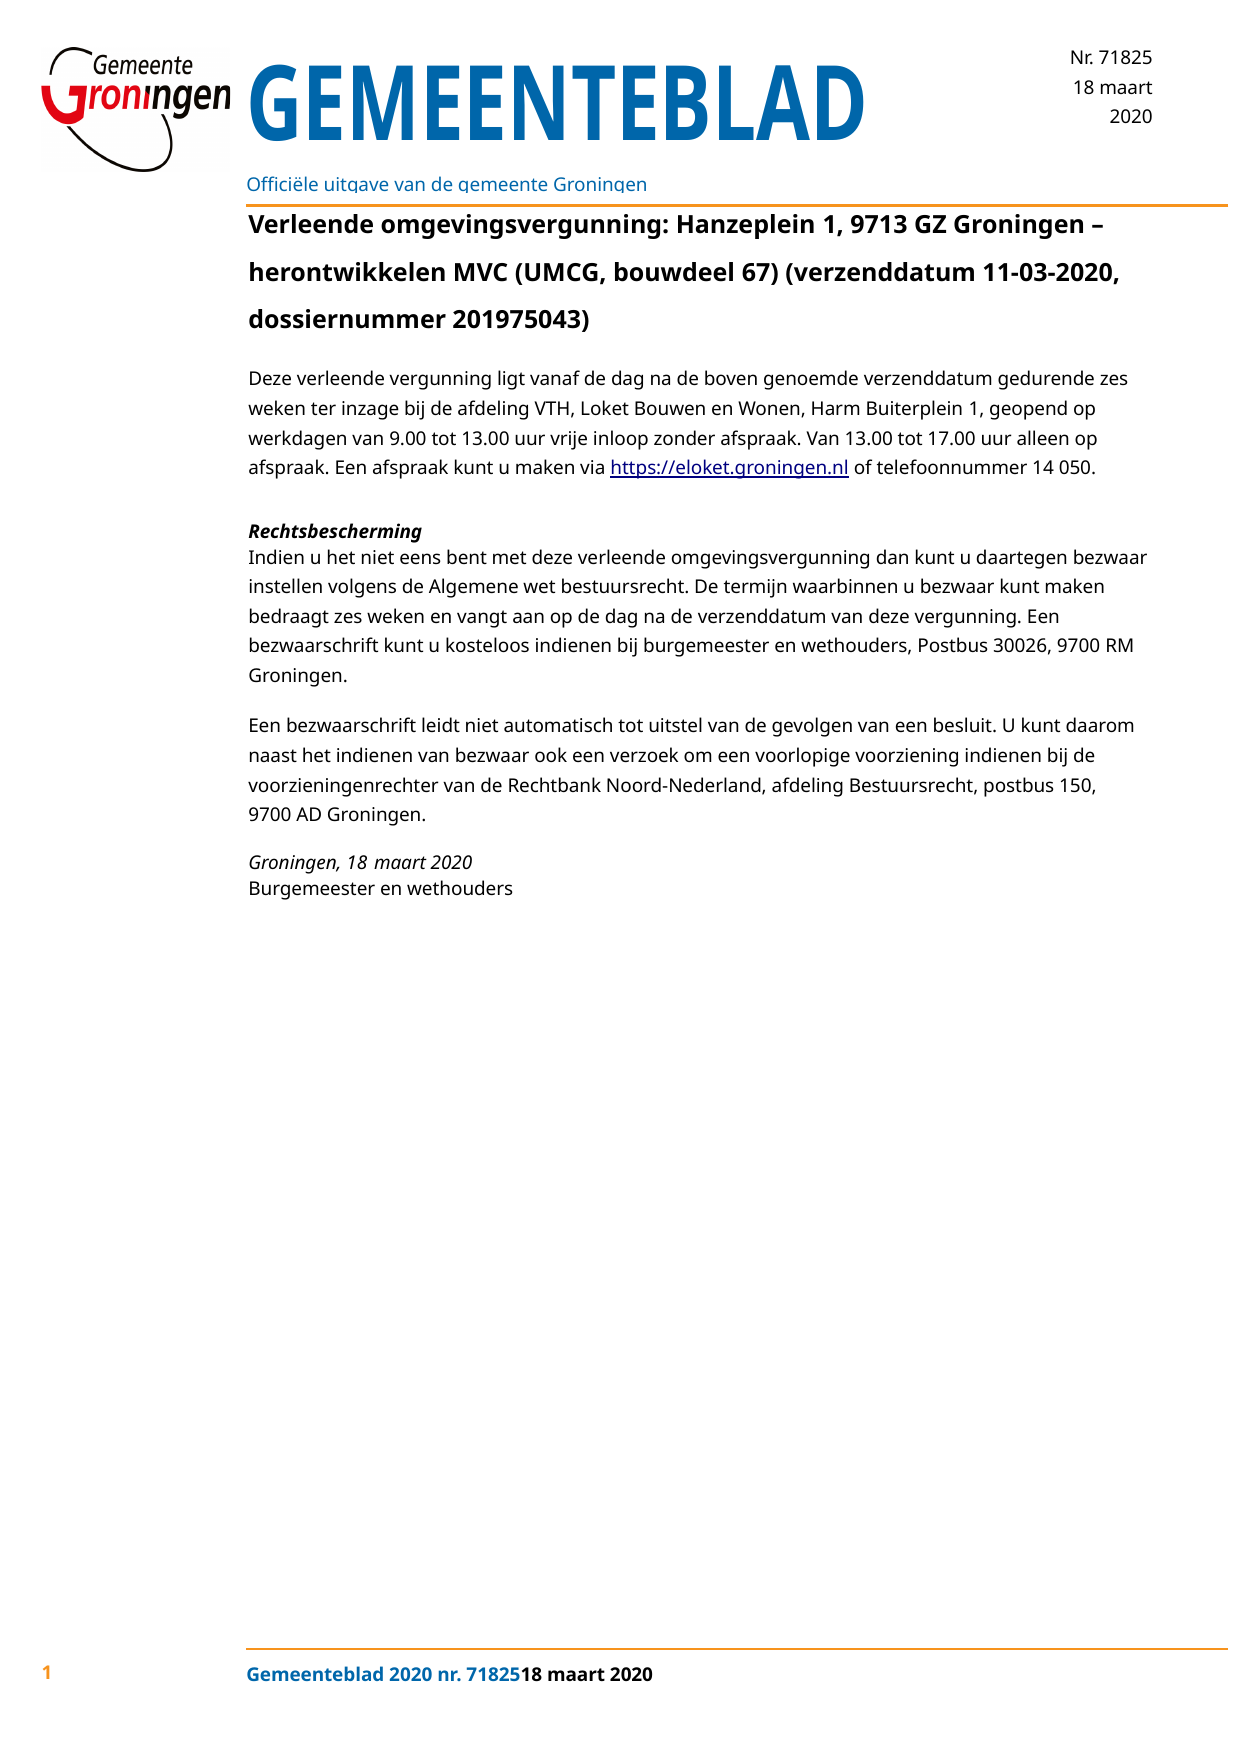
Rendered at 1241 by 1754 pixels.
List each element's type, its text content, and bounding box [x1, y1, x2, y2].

text Verleende omgevingsvergunning: Hanzeplein 1, 9713 GZ Groningen – herontwikkelen MVC (UMCG, bouwdeel 67) (verzenddatum 11-03-2020, dossiernummer 201975043) [248, 207, 1152, 336]
text Een bezwaarschrift leidt niet automatisch tot uitstel van de gevolgen van een besluit. U kunt daarom naast het indienen van bezwaar ook een verzoek om een voorlopige voorziening indienen bij de voorzieningenrechter van de Rechtbank Noord-Nederland, afdeling Bestuursrecht, postbus 150, 9700 AD Groningen. [248, 713, 1152, 827]
text Indien u het niet eens bent met deze verleende omgevingsvergunning dan kunt u daartegen bezwaar instellen volgens de Algemene wet bestuursrecht. De termijn waarbinnen u bezwaar kunt maken bedraagt zes weken en vangt aan op de dag na de verzenddatum van deze vergunning. Een bezwaarschrift kunt u kosteloos indienen bij burgemeester en wethouders, Postbus 30026, 9700 RM Groningen. [248, 544, 1152, 688]
text Rechtsbescherming [248, 518, 1152, 544]
text Groningen, 18 maart 2020 [248, 849, 1152, 875]
text Burgemeester en wethouders [248, 875, 1152, 901]
text Deze verleende vergunning ligt vanaf de dag na de boven genoemde verzenddatum gedurende zes weken ter inzage bij de afdeling VTH, Loket Bouwen en Wonen, Harm Buiterplein 1, geopend op werkdagen van 9.00 tot 13.00 uur vrije inloop zonder afspraak. Van 13.00 tot 17.00 uur alleen op afspraak. Een afspraak kunt u maken via https://eloket.groningen.nl of telefoonnummer 14 050. [248, 366, 1152, 480]
picture [41, 47, 231, 172]
